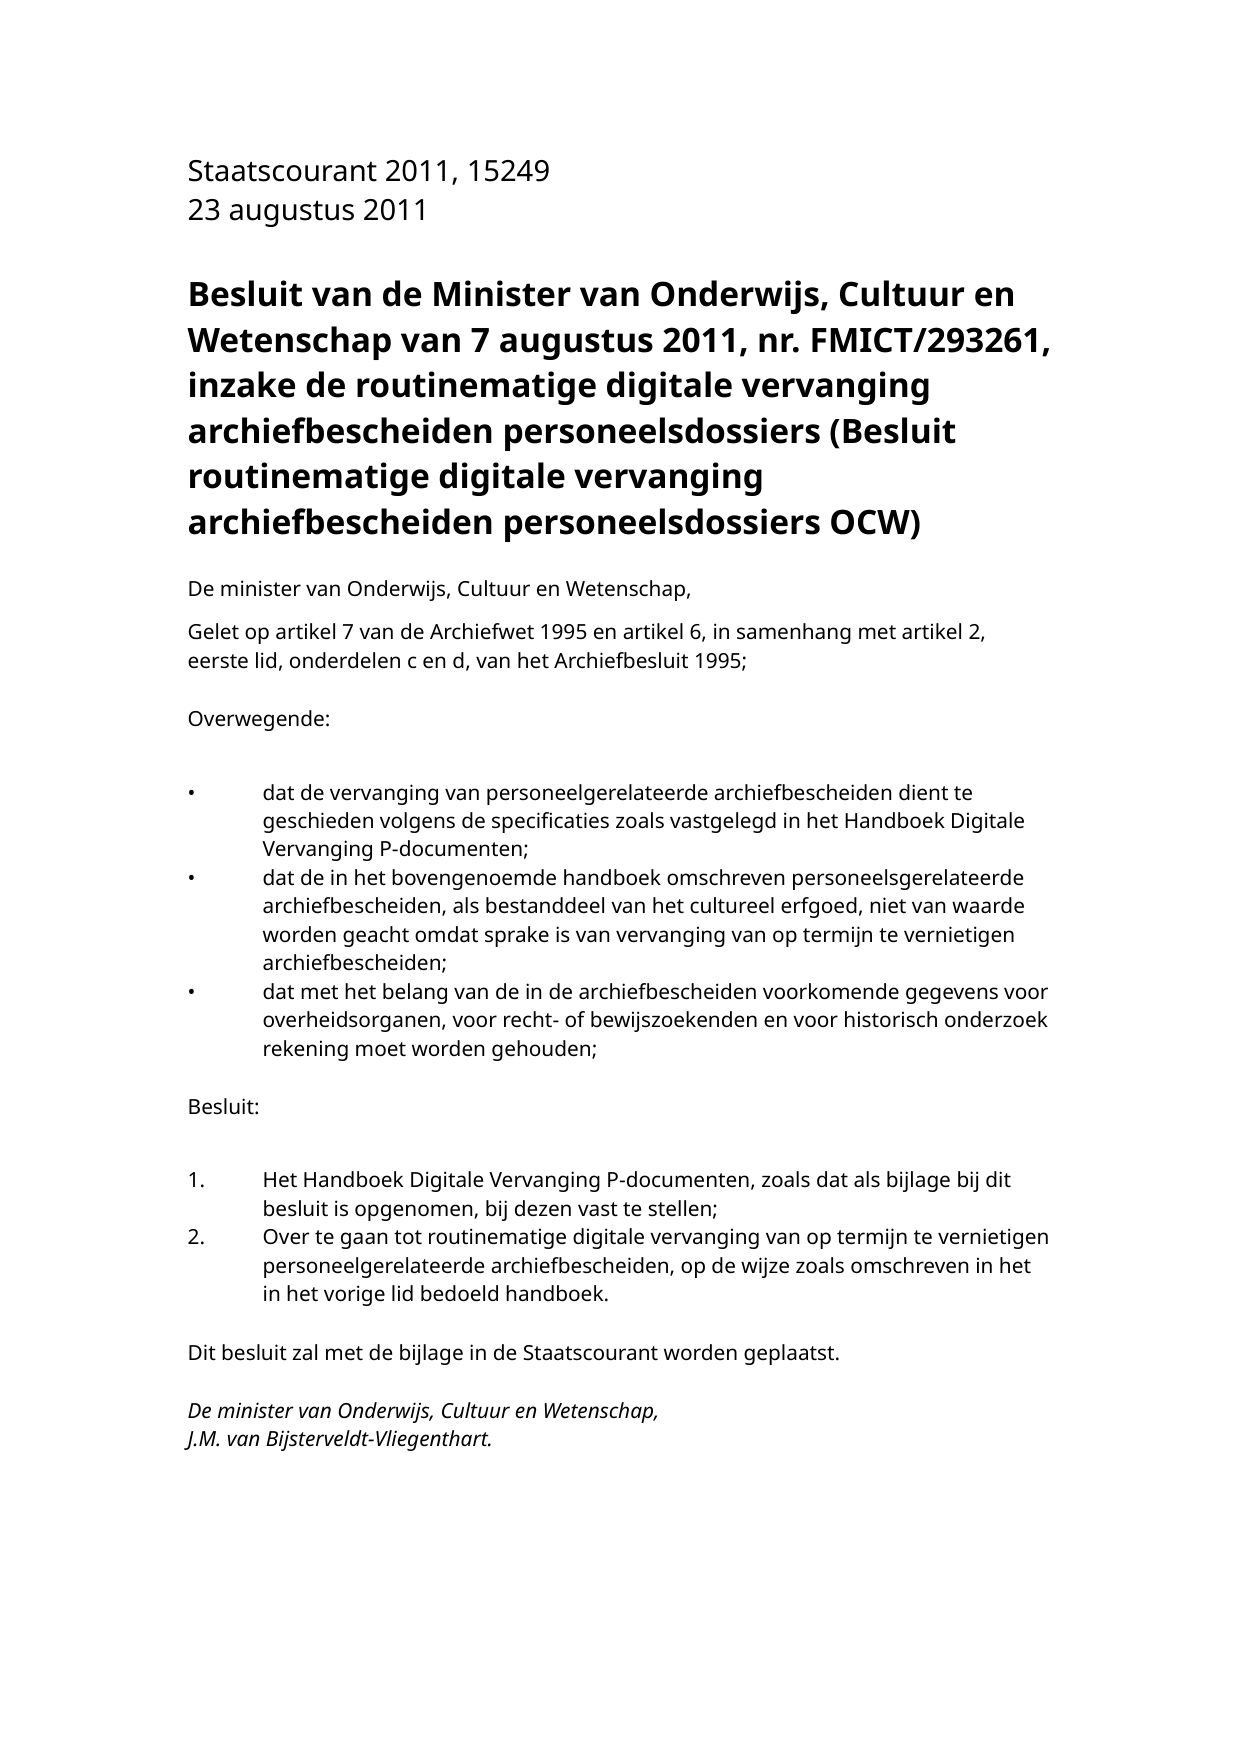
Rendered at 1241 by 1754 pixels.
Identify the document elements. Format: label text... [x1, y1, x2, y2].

text Dit besluit zal met de bijlage in de Staatscourant worden geplaatst. [187, 1338, 1053, 1366]
text Besluit: [187, 1092, 1053, 1121]
list dat de vervanging van personeelgerelateerde archiefbescheiden dient te geschieden volgens de specificaties zoals vastgelegd in het Handboek Digitale Vervanging P-documenten; [187, 778, 1053, 863]
text De minister van Onderwijs, Cultuur en Wetenschap, [187, 1396, 1053, 1424]
text J.M. van Bijsterveldt-Vliegenthart. [187, 1424, 1053, 1453]
list dat met het belang van de in de archiefbescheiden voorkomende gegevens voor overheidsorganen, voor recht- of bewijszoekenden en voor historisch onderzoek rekening moet worden gehouden; [187, 977, 1053, 1062]
text De minister van Onderwijs, Cultuur en Wetenschap, [187, 574, 1053, 602]
text Staatscourant 2011, 15249 [187, 150, 1053, 190]
subtitle Besluit van de Minister van Onderwijs, Cultuur en Wetenschap van 7 augustus 2011, nr. FMICT/293261, inzake de routinematige digitale vervanging archiefbescheiden personeelsdossiers (Besluit routinematige digitale vervanging archiefbescheiden personeelsdossiers OCW) [187, 271, 1053, 544]
list Het Handboek Digitale Vervanging P-documenten, zoals dat als bijlage bij dit besluit is opgenomen, bij dezen vast te stellen; [187, 1166, 1053, 1222]
text Overwegende: [187, 704, 1053, 733]
list Over te gaan tot routinematige digitale vervanging van op termijn te vernietigen personeelgerelateerde archiefbescheiden, op de wijze zoals omschreven in het in het vorige lid bedoeld handboek. [187, 1222, 1053, 1308]
list dat de in het bovengenoemde handboek omschreven personeelsgerelateerde archiefbescheiden, als bestanddeel van het cultureel erfgoed, niet van waarde worden geacht omdat sprake is van vervanging van op termijn te vernietigen archiefbescheiden; [187, 863, 1053, 977]
text Gelet op artikel 7 van de Archiefwet 1995 en artikel 6, in samenhang met artikel 2, eerste lid, onderdelen c en d, van het Archiefbesluit 1995; [187, 617, 1053, 674]
text 23 augustus 2011 [187, 190, 1053, 229]
